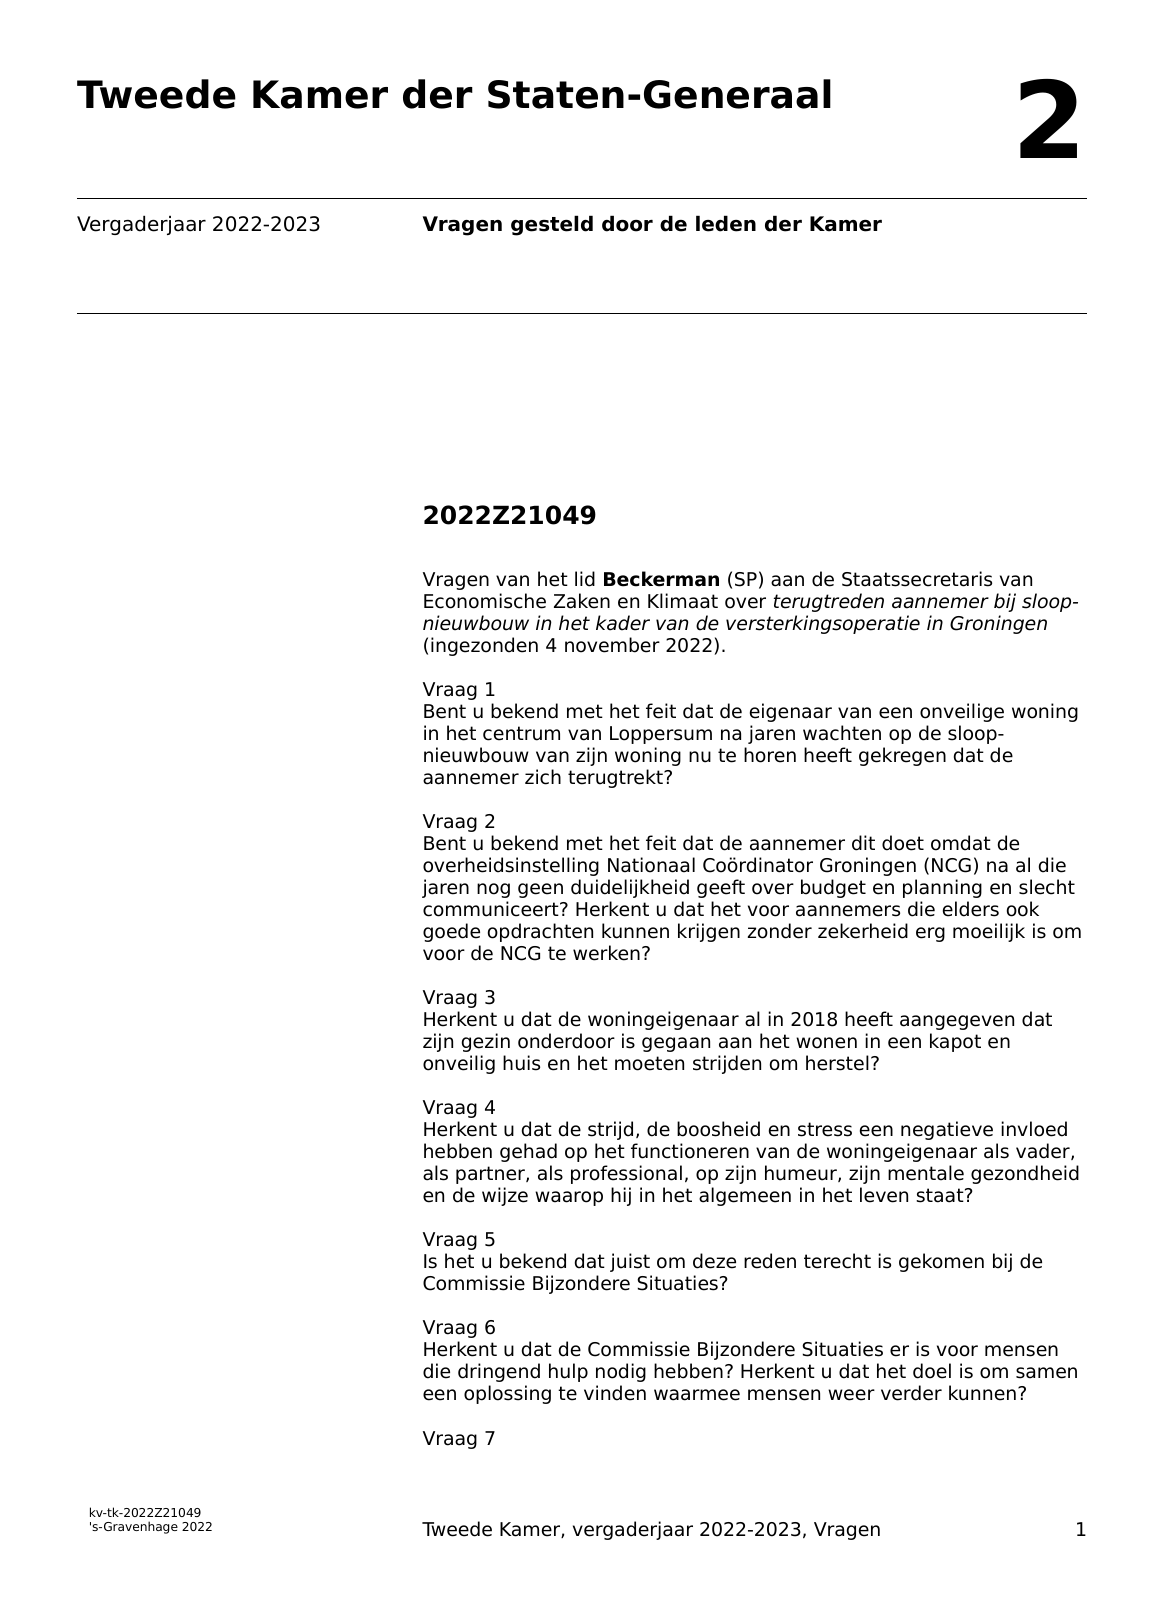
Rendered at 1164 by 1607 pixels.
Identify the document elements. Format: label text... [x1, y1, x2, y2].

text Is het u bekend dat juist om deze reden terecht is gekomen bij de Commissie Bijzondere Situaties? [422, 1251, 1087, 1295]
text Vraag 6 [422, 1317, 1087, 1339]
text Vraag 5 [422, 1229, 1087, 1251]
text Herkent u dat de strijd, de boosheid en stress een negatieve invloed hebben gehad op het functioneren van de woningeigenaar als vader, als partner, als professional, op zijn humeur, zijn mentale gezondheid en de wijze waarop hij in het algemeen in het leven staat? [422, 1119, 1087, 1207]
text Vraag 3 [422, 987, 1087, 1009]
text 2022Z21049 [422, 501, 1087, 531]
text Vraag 7 [422, 1427, 1087, 1449]
text Vraag 1 [422, 679, 1087, 701]
text Herkent u dat de woningeigenaar al in 2018 heeft aangegeven dat zijn gezin onderdoor is gegaan aan het wonen in een kapot en onveilig huis en het moeten strijden om herstel? [422, 1009, 1087, 1075]
text Bent u bekend met het feit dat de aannemer dit doet omdat de overheidsinstelling Nationaal Coördinator Groningen (NCG) na al die jaren nog geen duidelijkheid geeft over budget en planning en slecht communiceert? Herkent u dat het voor aannemers die elders ook goede opdrachten kunnen krijgen zonder zekerheid erg moeilijk is om voor de NCG te werken? [422, 833, 1087, 965]
table_cell Vragen gesteld door de leden der Kamer [422, 199, 1087, 313]
table_header 2 [886, 59, 1087, 198]
table_header Tweede Kamer der Staten-Generaal [77, 59, 886, 198]
text Herkent u dat de Commissie Bijzondere Situaties er is voor mensen die dringend hulp nodig hebben? Herkent u dat het doel is om samen een oplossing te vinden waarmee mensen weer verder kunnen? [422, 1339, 1087, 1405]
text Vraag 2 [422, 811, 1087, 833]
text Bent u bekend met het feit dat de eigenaar van een onveilige woning in het centrum van Loppersum na jaren wachten op de sloop-nieuwbouw van zijn woning nu te horen heeft gekregen dat de aannemer zich terugtrekt? [422, 701, 1087, 789]
text 's-Gravenhage 2022 [88, 1520, 323, 1534]
text Vraag 4 [422, 1097, 1087, 1119]
table_cell Vergaderjaar 2022-2023 [77, 199, 422, 313]
text kv-tk-2022Z21049 [88, 1506, 323, 1520]
text Vragen van het lid Beckerman (SP) aan de Staatssecretaris van Economische Zaken en Klimaat over terugtreden aannemer bij sloop-nieuwbouw in het kader van de versterkingsoperatie in Groningen (ingezonden 4 november 2022). [422, 569, 1087, 657]
